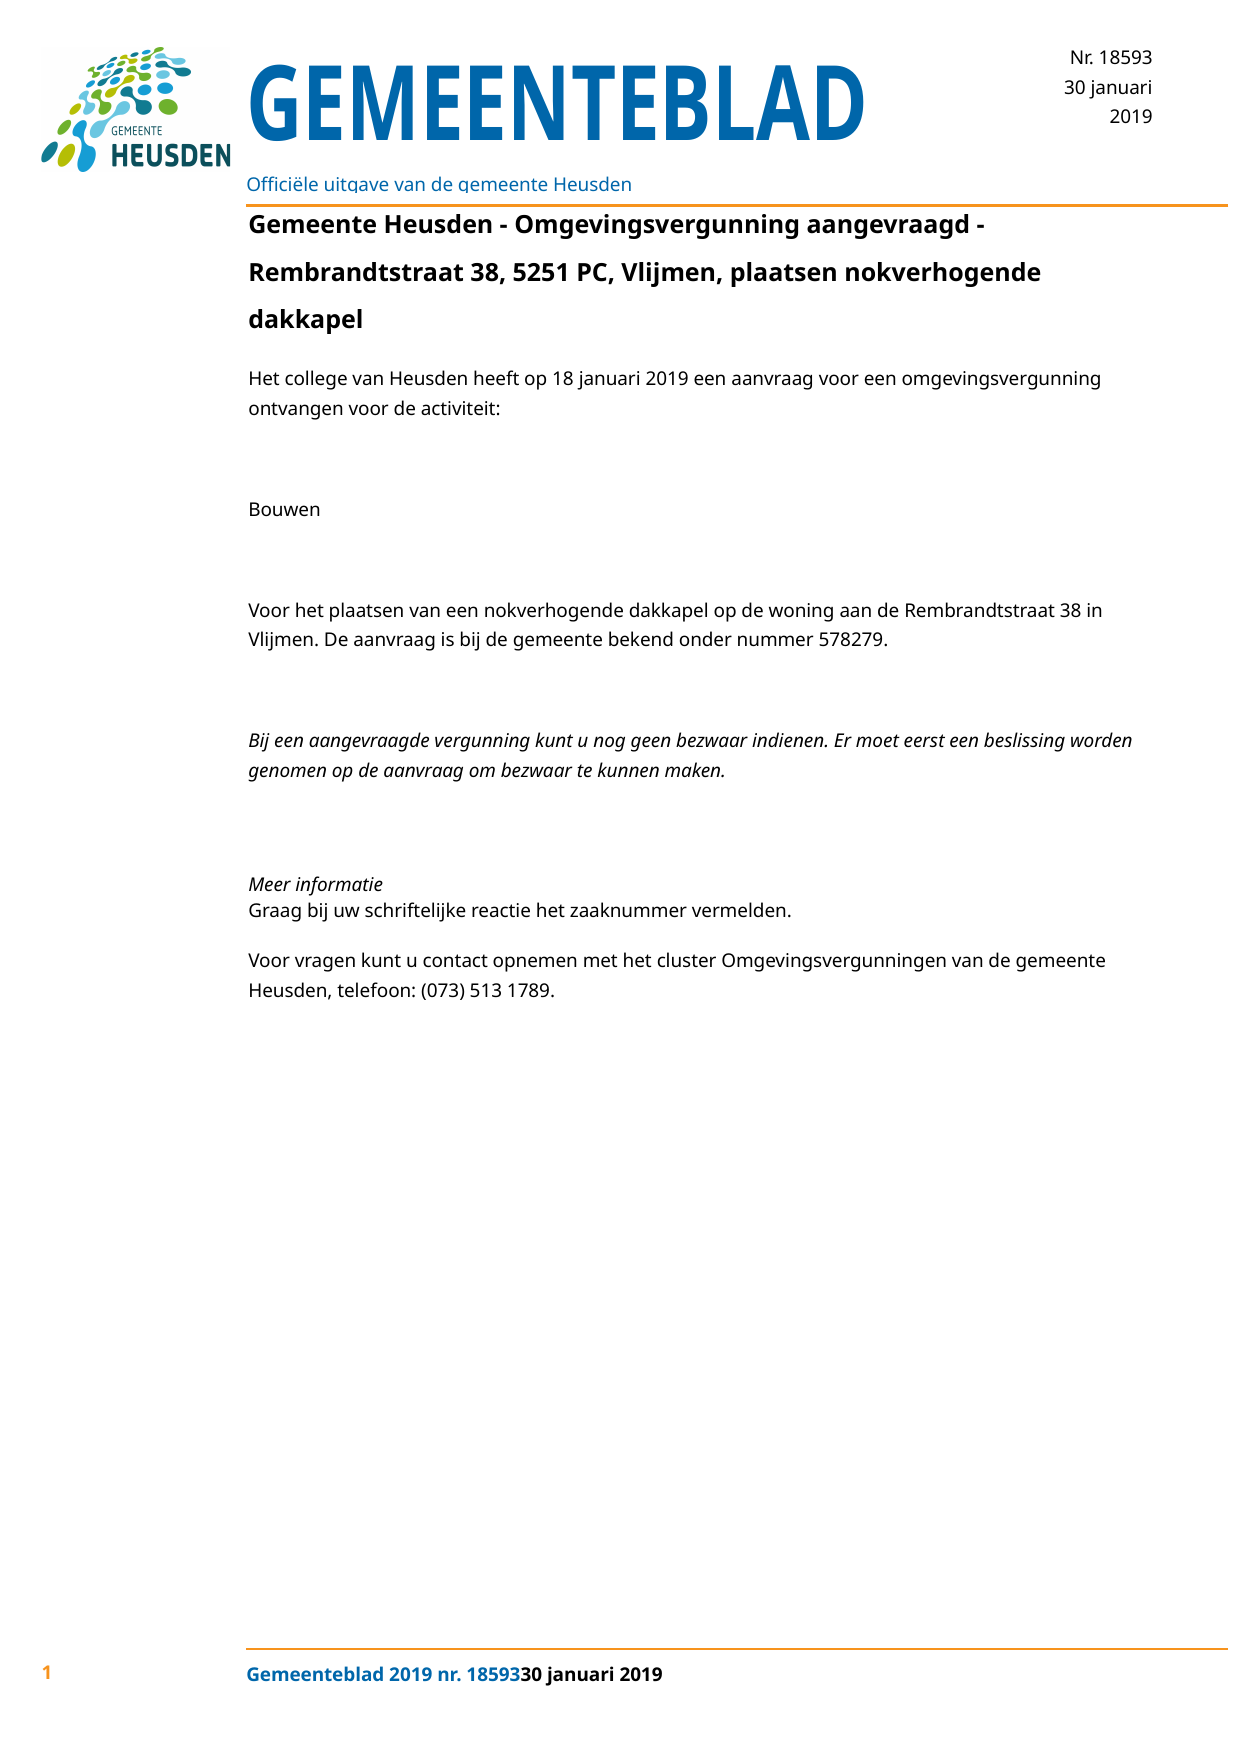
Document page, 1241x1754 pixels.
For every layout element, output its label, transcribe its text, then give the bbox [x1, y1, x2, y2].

text Voor vragen kunt u contact opnemen met het cluster Omgevingsvergunningen van de gemeente Heusden, telefoon: (073) 513 1789. [248, 947, 1152, 1003]
text Voor het plaatsen van een nokverhogende dakkapel op de woning aan de Rembrandtstraat 38 in Vlijmen. De aanvraag is bij de gemeente bekend onder nummer 578279. [248, 597, 1152, 652]
text Gemeente Heusden - Omgevingsvergunning aangevraagd - Rembrandtstraat 38, 5251 PC, Vlijmen, plaatsen nokverhogende dakkapel [248, 207, 1152, 336]
text Graag bij uw schriftelijke reactie het zaaknummer vermelden. [248, 897, 1152, 923]
text Bij een aangevraagde vergunning kunt u nog geen bezwaar indienen. Er moet eerst een beslissing worden genomen op de aanvraag om bezwaar te kunnen maken. [248, 727, 1152, 782]
text Bouwen [248, 496, 1152, 522]
text Meer informatie [248, 871, 1152, 897]
picture [41, 47, 231, 172]
text Het college van Heusden heeft op 18 januari 2019 een aanvraag voor een omgevingsvergunning ontvangen voor de activiteit: [248, 366, 1152, 421]
